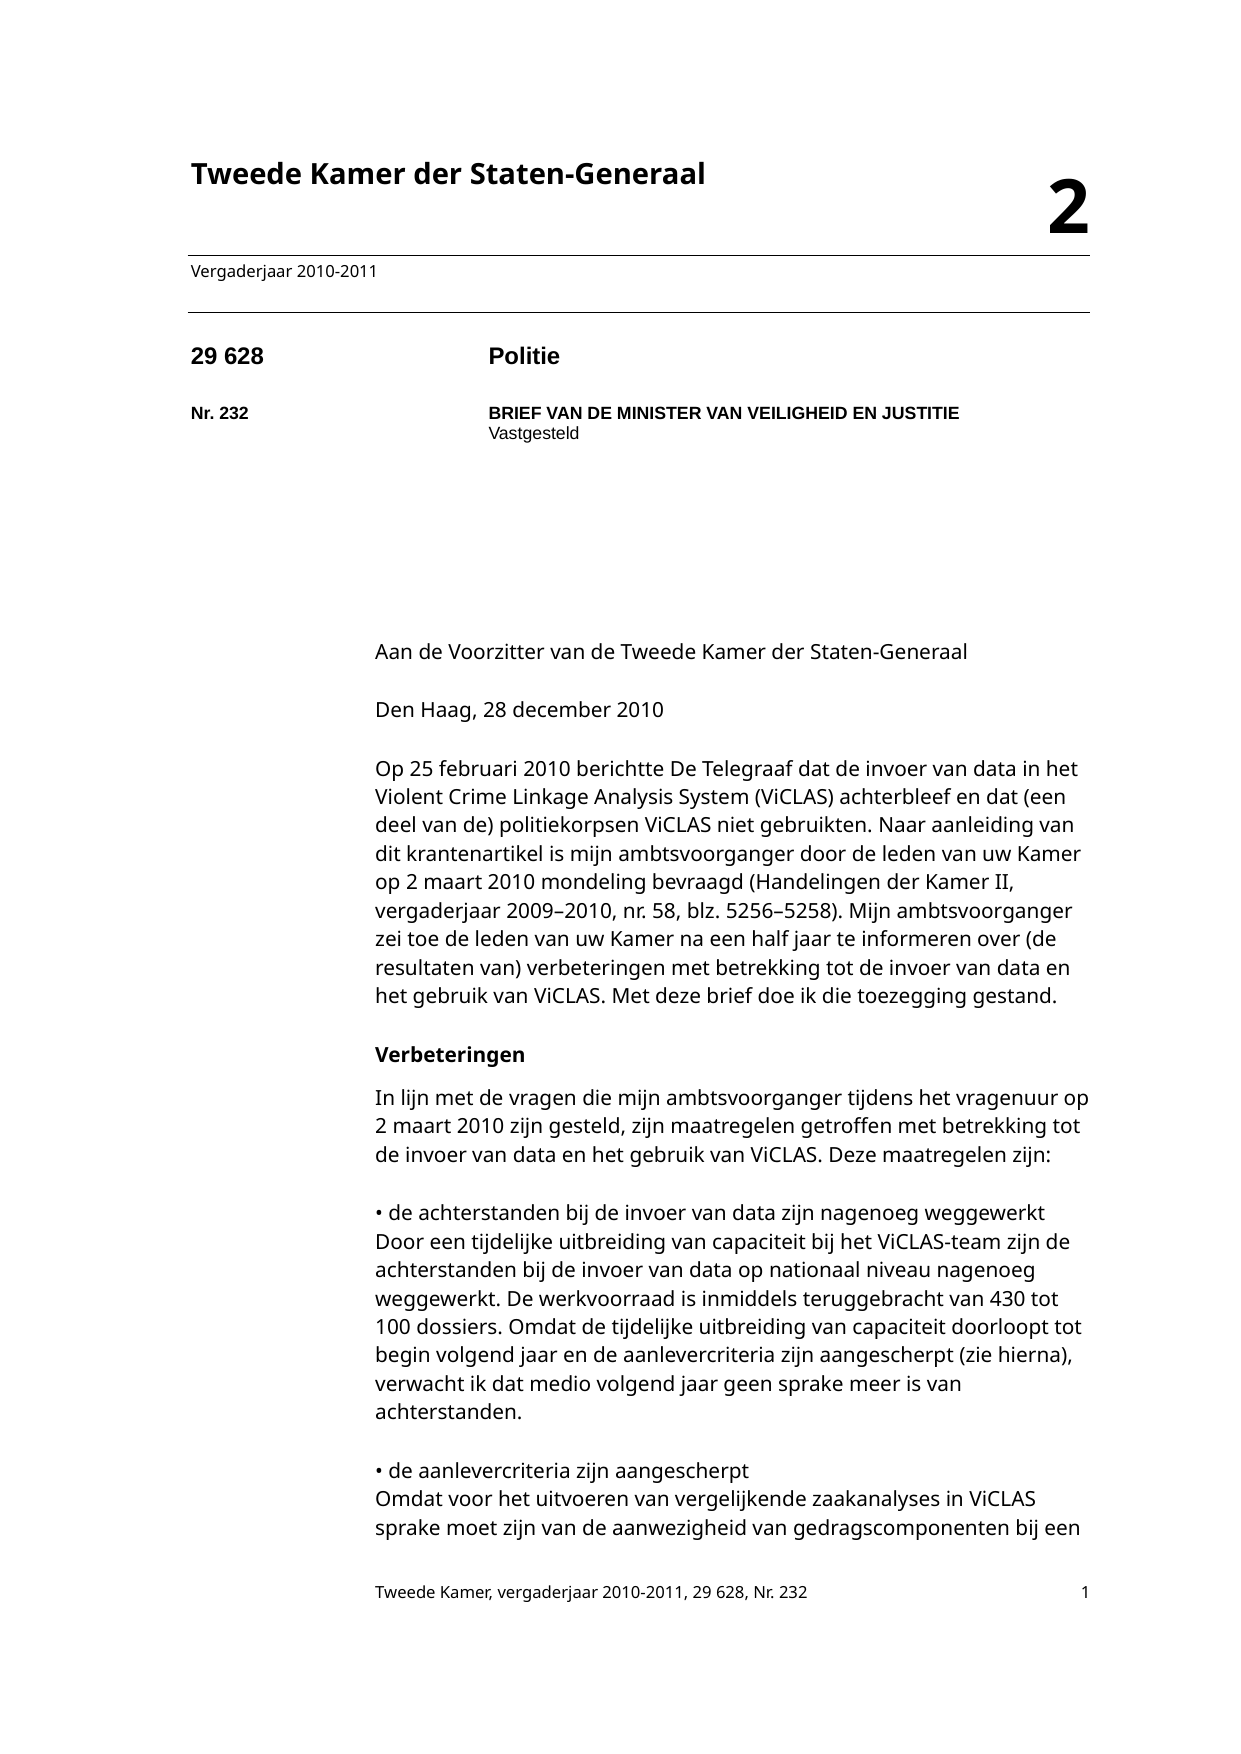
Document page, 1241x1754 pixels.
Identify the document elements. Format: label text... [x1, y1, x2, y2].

table_cell Politie [485, 339, 1090, 399]
table_cell BRIEF VAN DE MINISTER VAN VEILIGHEID EN JUSTITIE Vastgesteld [485, 399, 1090, 518]
text • de achterstanden bij de invoer van data zijn nagenoeg weggewerkt [375, 1198, 1090, 1227]
table_cell [485, 256, 1090, 312]
text Door een tijdelijke uitbreiding van capaciteit bij het ViCLAS-team zijn de achterstanden bij de invoer van data op nationaal niveau nagenoeg weggewerkt. De werkvoorraad is inmiddels teruggebracht van 430 tot 100 dossiers. Omdat de tijdelijke uitbreiding van capaciteit doorloopt tot begin volgend jaar en de aanlevercriteria zijn aangescherpt (zie hierna), verwacht ik dat medio volgend jaar geen sprake meer is van achterstanden. [375, 1227, 1090, 1426]
text Verbeteringen [375, 1040, 1090, 1068]
text Aan de Voorzitter van de Tweede Kamer der Staten-Generaal [375, 637, 1090, 665]
text Op 25 februari 2010 berichtte De Telegraaf dat de invoer van data in het Violent Crime Linkage Analysis System (ViCLAS) achterbleef en dat (een deel van de) politiekorpsen ViCLAS niet gebruikten. Naar aanleiding van dit krantenartikel is mijn ambtsvoorganger door de leden van uw Kamer op 2 maart 2010 mondeling bevraagd (Handelingen der Kamer II, vergaderjaar 2009–2010, nr. 58, blz. 5256–5258). Mijn ambtsvoorganger zei toe de leden van uw Kamer na een half jaar te informeren over (de resultaten van) verbeteringen met betrekking tot de invoer van data en het gebruik van ViCLAS. Met deze brief doe ik die toezegging gestand. [375, 754, 1090, 1010]
table_header 2 [910, 150, 1090, 255]
text In lijn met de vragen die mijn ambtsvoorganger tijdens het vragenuur op 2 maart 2010 zijn gesteld, zijn maatregelen getroffen met betrekking tot de invoer van data en het gebruik van ViCLAS. Deze maatregelen zijn: [375, 1083, 1090, 1168]
text Den Haag, 28 december 2010 [375, 695, 1090, 724]
table_cell [485, 313, 1090, 339]
text • de aanlevercriteria zijn aangescherpt [375, 1456, 1090, 1484]
table_cell Vergaderjaar 2010-2011 [188, 256, 485, 312]
table_header Tweede Kamer der Staten-Generaal [188, 150, 909, 255]
text Omdat voor het uitvoeren van vergelijkende zaakanalyses in ViCLAS sprake moet zijn van de aanwezigheid van gedragscomponenten bij een [375, 1484, 1090, 1541]
table_cell Nr. 232 [188, 399, 485, 518]
table_cell 29 628 [188, 339, 485, 399]
table_cell [188, 313, 485, 339]
